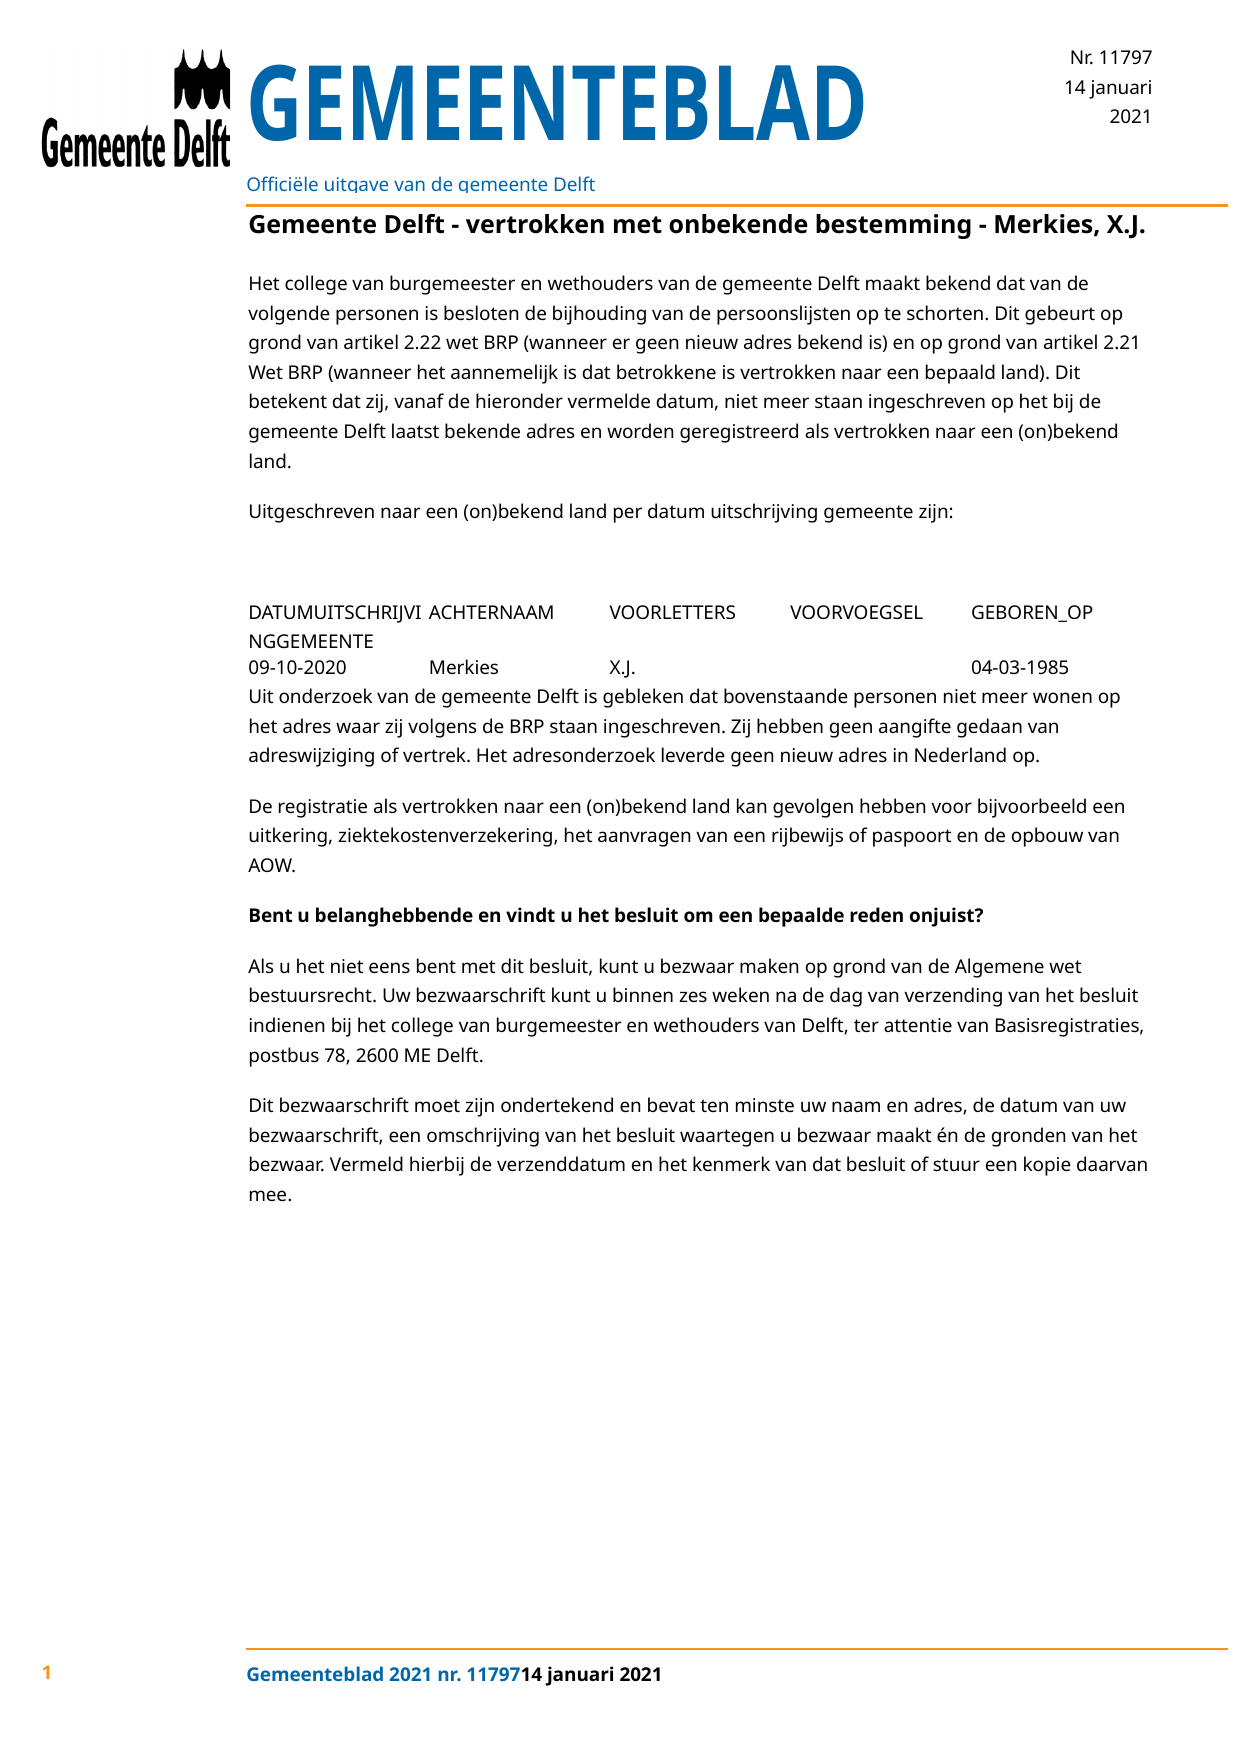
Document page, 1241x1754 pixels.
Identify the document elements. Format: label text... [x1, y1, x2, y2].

text Bent u belanghebbende en vindt u het besluit om een bepaalde reden onjuist? [248, 903, 1152, 928]
text De registratie als vertrokken naar een (on)bekend land kan gevolgen hebben voor bijvoorbeeld een uitkering, ziektekostenverzekering, het aanvragen van een rijbewijs of paspoort en de opbouw van AOW. [248, 793, 1152, 878]
picture [41, 47, 231, 172]
text Dit bezwaarschrift moet zijn ondertekend en bevat ten minste uw naam en adres, de datum van uw bezwaarschrift, een omschrijving van het besluit waartegen u bezwaar maakt én de gronden van het bezwaar. Vermeld hierbij de verzenddatum en het kenmerk van dat besluit of stuur een kopie daarvan mee. [248, 1092, 1152, 1207]
table_cell Merkies [429, 655, 609, 680]
table_cell 09-10-2020 [248, 655, 429, 680]
text Uit onderzoek van de gemeente Delft is gebleken dat bovenstaande personen niet meer wonen op het adres waar zij volgens de BRP staan ingeschreven. Zij hebben geen aangifte gedaan van adreswijziging of vertrek. Het adresonderzoek leverde geen nieuw adres in Nederland op. [248, 683, 1152, 768]
table_cell X.J. [609, 655, 790, 680]
table_header DATUMUITSCHRIJVINGGEMEENTE [248, 599, 429, 654]
table_header VOORVOEGSEL [790, 599, 971, 654]
text Het college van burgemeester en wethouders van de gemeente Delft maakt bekend dat van de volgende personen is besloten de bijhouding van de persoonslijsten op te schorten. Dit gebeurt op grond van artikel 2.22 wet BRP (wanneer er geen nieuw adres bekend is) en op grond van artikel 2.21 Wet BRP (wanneer het aannemelijk is dat betrokkene is vertrokken naar een bepaald land). Dit betekent dat zij, vanaf de hieronder vermelde datum, niet meer staan ingeschreven op het bij de gemeente Delft laatst bekende adres en worden geregistreerd als vertrokken naar een (on)bekend land. [248, 270, 1152, 473]
table_header VOORLETTERS [609, 599, 790, 654]
text Als u het niet eens bent met dit besluit, kunt u bezwaar maken op grond van de Algemene wet bestuursrecht. Uw bezwaarschrift kunt u binnen zes weken na de dag van verzending van het besluit indienen bij het college van burgemeester en wethouders van Delft, ter attentie van Basisregistraties, postbus 78, 2600 ME Delft. [248, 953, 1152, 1067]
table_cell 04-03-1985 [971, 655, 1152, 680]
text Gemeente Delft - vertrokken met onbekende bestemming - Merkies, X.J. [248, 207, 1152, 241]
table_header ACHTERNAAM [429, 599, 609, 654]
text Uitgeschreven naar een (on)bekend land per datum uitschrijving gemeente zijn: [248, 498, 1152, 524]
table_header GEBOREN_OP [971, 599, 1152, 654]
table_cell [790, 655, 971, 680]
